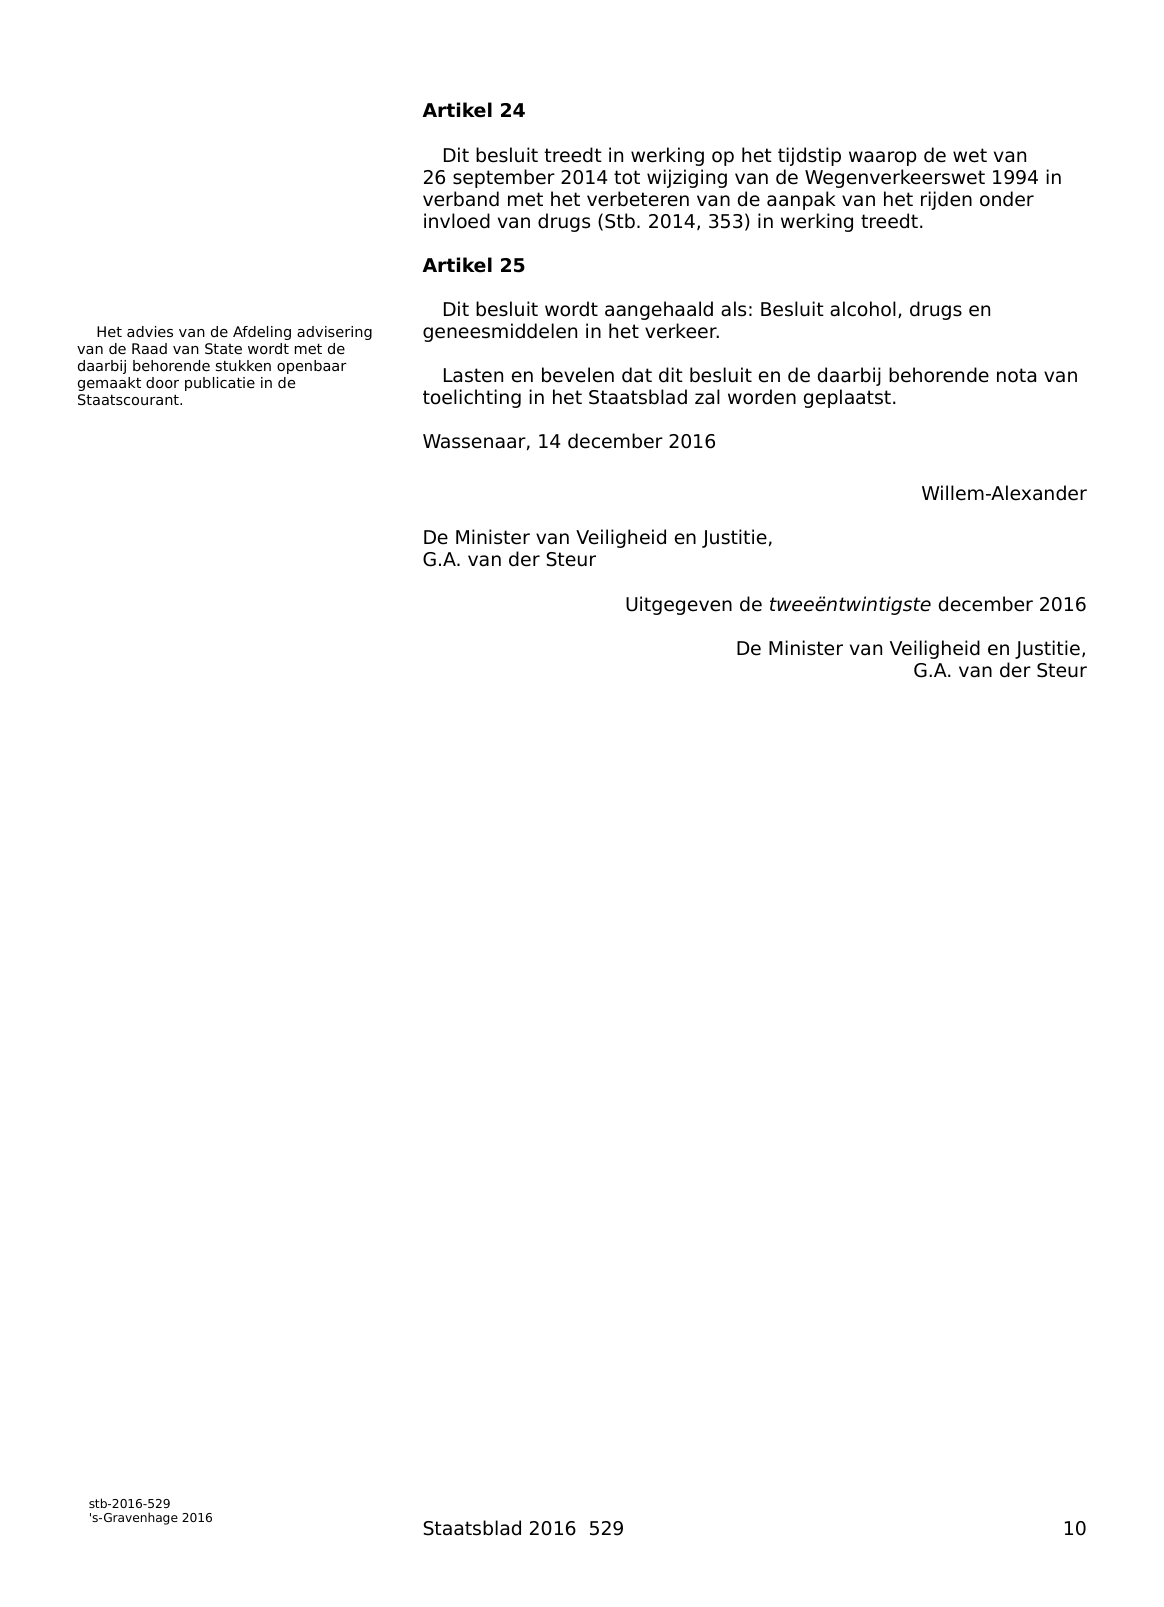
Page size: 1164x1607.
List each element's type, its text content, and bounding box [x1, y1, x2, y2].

subtitle Artikel 24 [422, 100, 1087, 122]
text Uitgegeven de tweeëntwintigste december 2016 [422, 593, 1087, 615]
text stb-2016-529 [88, 1497, 323, 1511]
text Het advies van de Afdeling advisering van de Raad van State wordt met de daarbij behorende stukken openbaar gemaakt door publicatie in de Staatscourant. [77, 324, 396, 409]
subtitle Artikel 25 [422, 255, 1087, 277]
text De Minister van Veiligheid en Justitie, G.A. van der Steur [422, 638, 1087, 682]
text Wassenaar, 14 december 2016 [422, 431, 1087, 453]
text Dit besluit treedt in werking op het tijdstip waarop de wet van 26 september 2014 tot wijziging van de Wegenverkeerswet 1994 in verband met het verbeteren van de aanpak van het rijden onder invloed van drugs (Stb. 2014, 353) in werking treedt. [422, 144, 1087, 232]
text Willem-Alexander [422, 483, 1087, 505]
text Lasten en bevelen dat dit besluit en de daarbij behorende nota van toelichting in het Staatsblad zal worden geplaatst. [422, 365, 1087, 409]
text 's-Gravenhage 2016 [88, 1511, 323, 1525]
text Dit besluit wordt aangehaald als: Besluit alcohol, drugs en geneesmiddelen in het verkeer. [422, 299, 1087, 343]
text De Minister van Veiligheid en Justitie, G.A. van der Steur [422, 527, 1087, 571]
